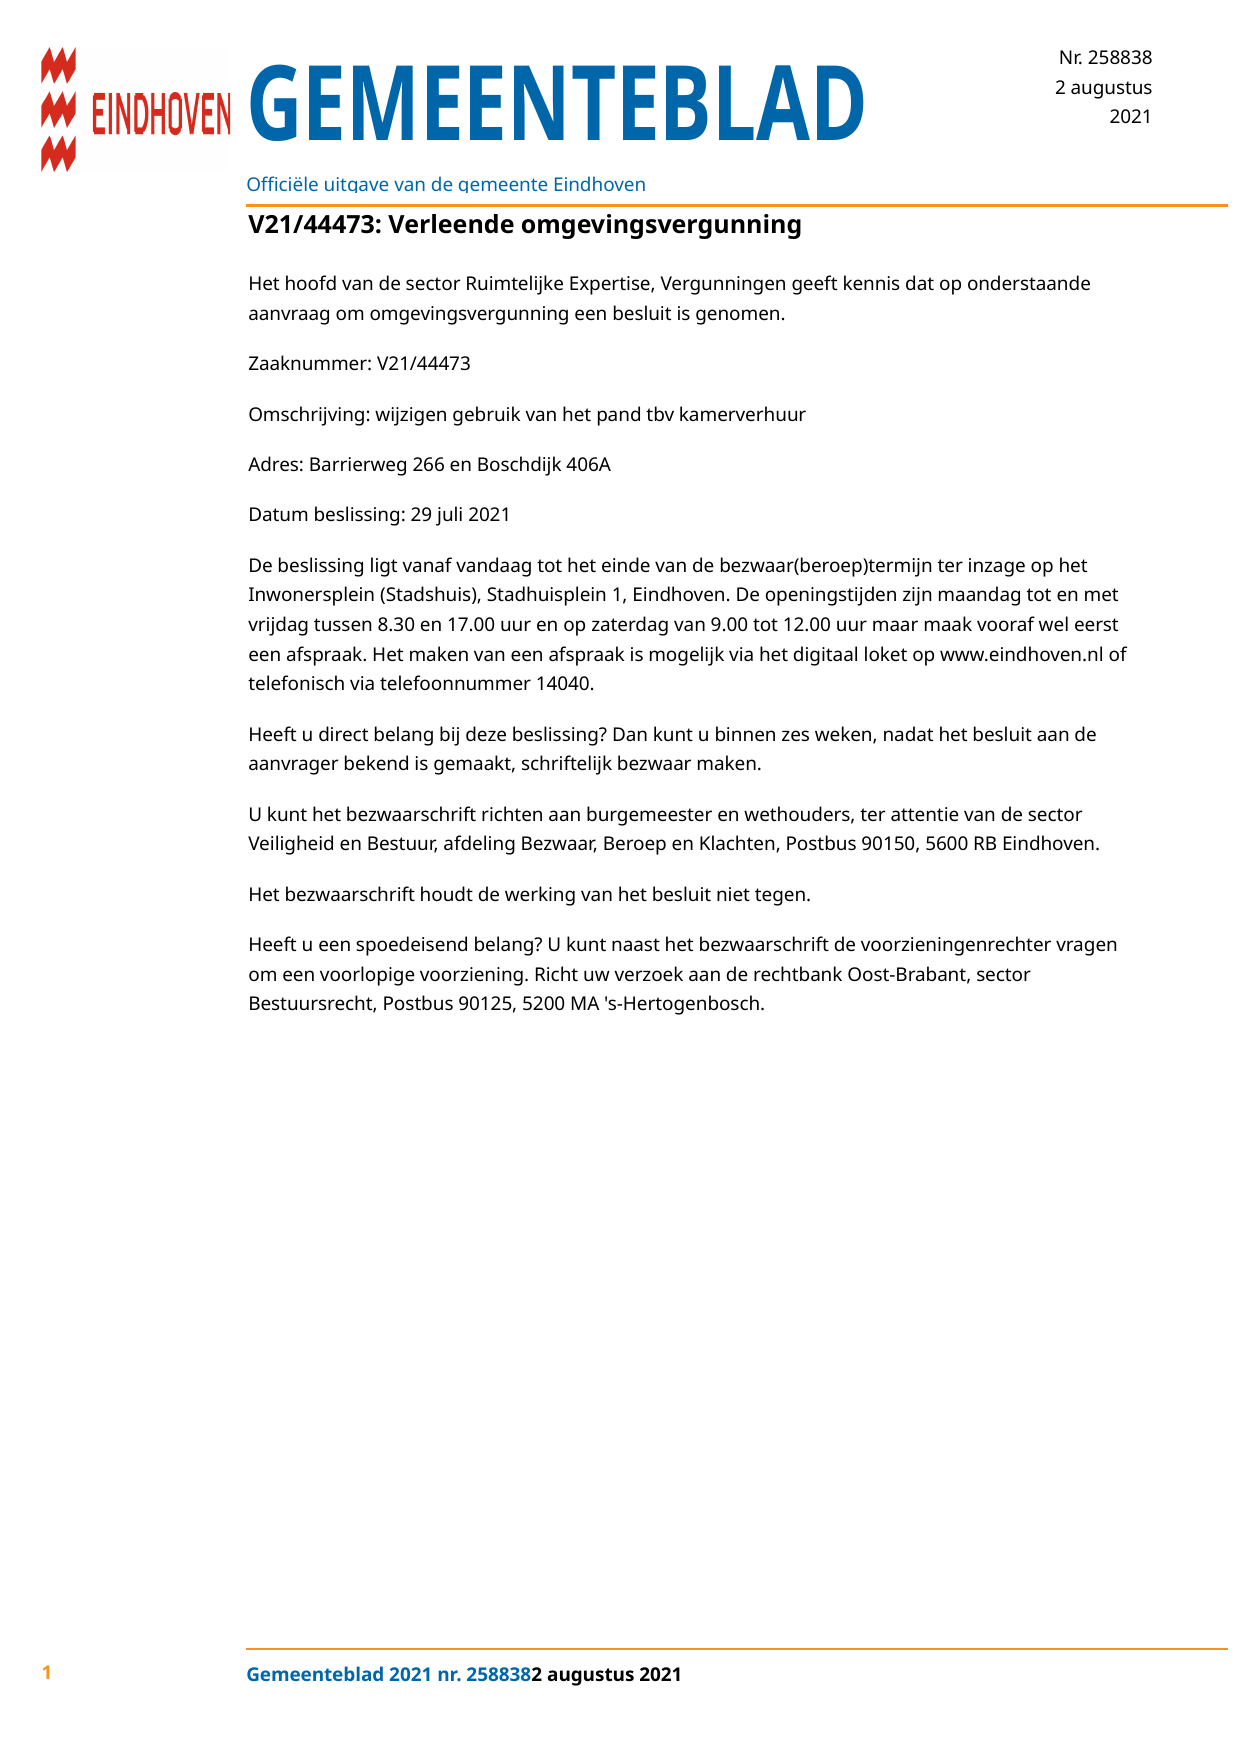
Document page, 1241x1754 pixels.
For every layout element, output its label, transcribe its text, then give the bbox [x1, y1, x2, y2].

text Heeft u een spoedeisend belang? U kunt naast het bezwaarschrift de voorzieningenrechter vragen om een voorlopige voorziening. Richt uw verzoek aan de rechtbank Oost-Brabant, sector Bestuursrecht, Postbus 90125, 5200 MA 's-Hertogenbosch. [248, 931, 1152, 1016]
picture [41, 47, 231, 172]
text Datum beslissing: 29 juli 2021 [248, 502, 1152, 527]
text Heeft u direct belang bij deze beslissing? Dan kunt u binnen zes weken, nadat het besluit aan de aanvrager bekend is gemaakt, schriftelijk bezwaar maken. [248, 721, 1152, 776]
text Het hoofd van de sector Ruimtelijke Expertise, Vergunningen geeft kennis dat op onderstaande aanvraag om omgevingsvergunning een besluit is genomen. [248, 270, 1152, 326]
text De beslissing ligt vanaf vandaag tot het einde van de bezwaar(beroep)termijn ter inzage op het Inwonersplein (Stadshuis), Stadhuisplein 1, Eindhoven. De openingstijden zijn maandag tot en met vrijdag tussen 8.30 en 17.00 uur en op zaterdag van 9.00 tot 12.00 uur maar maak vooraf wel eerst een afspraak. Het maken van een afspraak is mogelijk via het digitaal loket op www.eindhoven.nl of telefonisch via telefoonnummer 14040. [248, 552, 1152, 696]
text U kunt het bezwaarschrift richten aan burgemeester en wethouders, ter attentie van de sector Veiligheid en Bestuur, afdeling Bezwaar, Beroep en Klachten, Postbus 90150, 5600 RB Eindhoven. [248, 801, 1152, 856]
text Het bezwaarschrift houdt de werking van het besluit niet tegen. [248, 881, 1152, 906]
text Adres: Barrierweg 266 en Boschdijk 406A [248, 451, 1152, 477]
text Omschrijving: wijzigen gebruik van het pand tbv kamerverhuur [248, 401, 1152, 426]
text Zaaknummer: V21/44473 [248, 350, 1152, 376]
text V21/44473: Verleende omgevingsvergunning [248, 207, 1152, 241]
